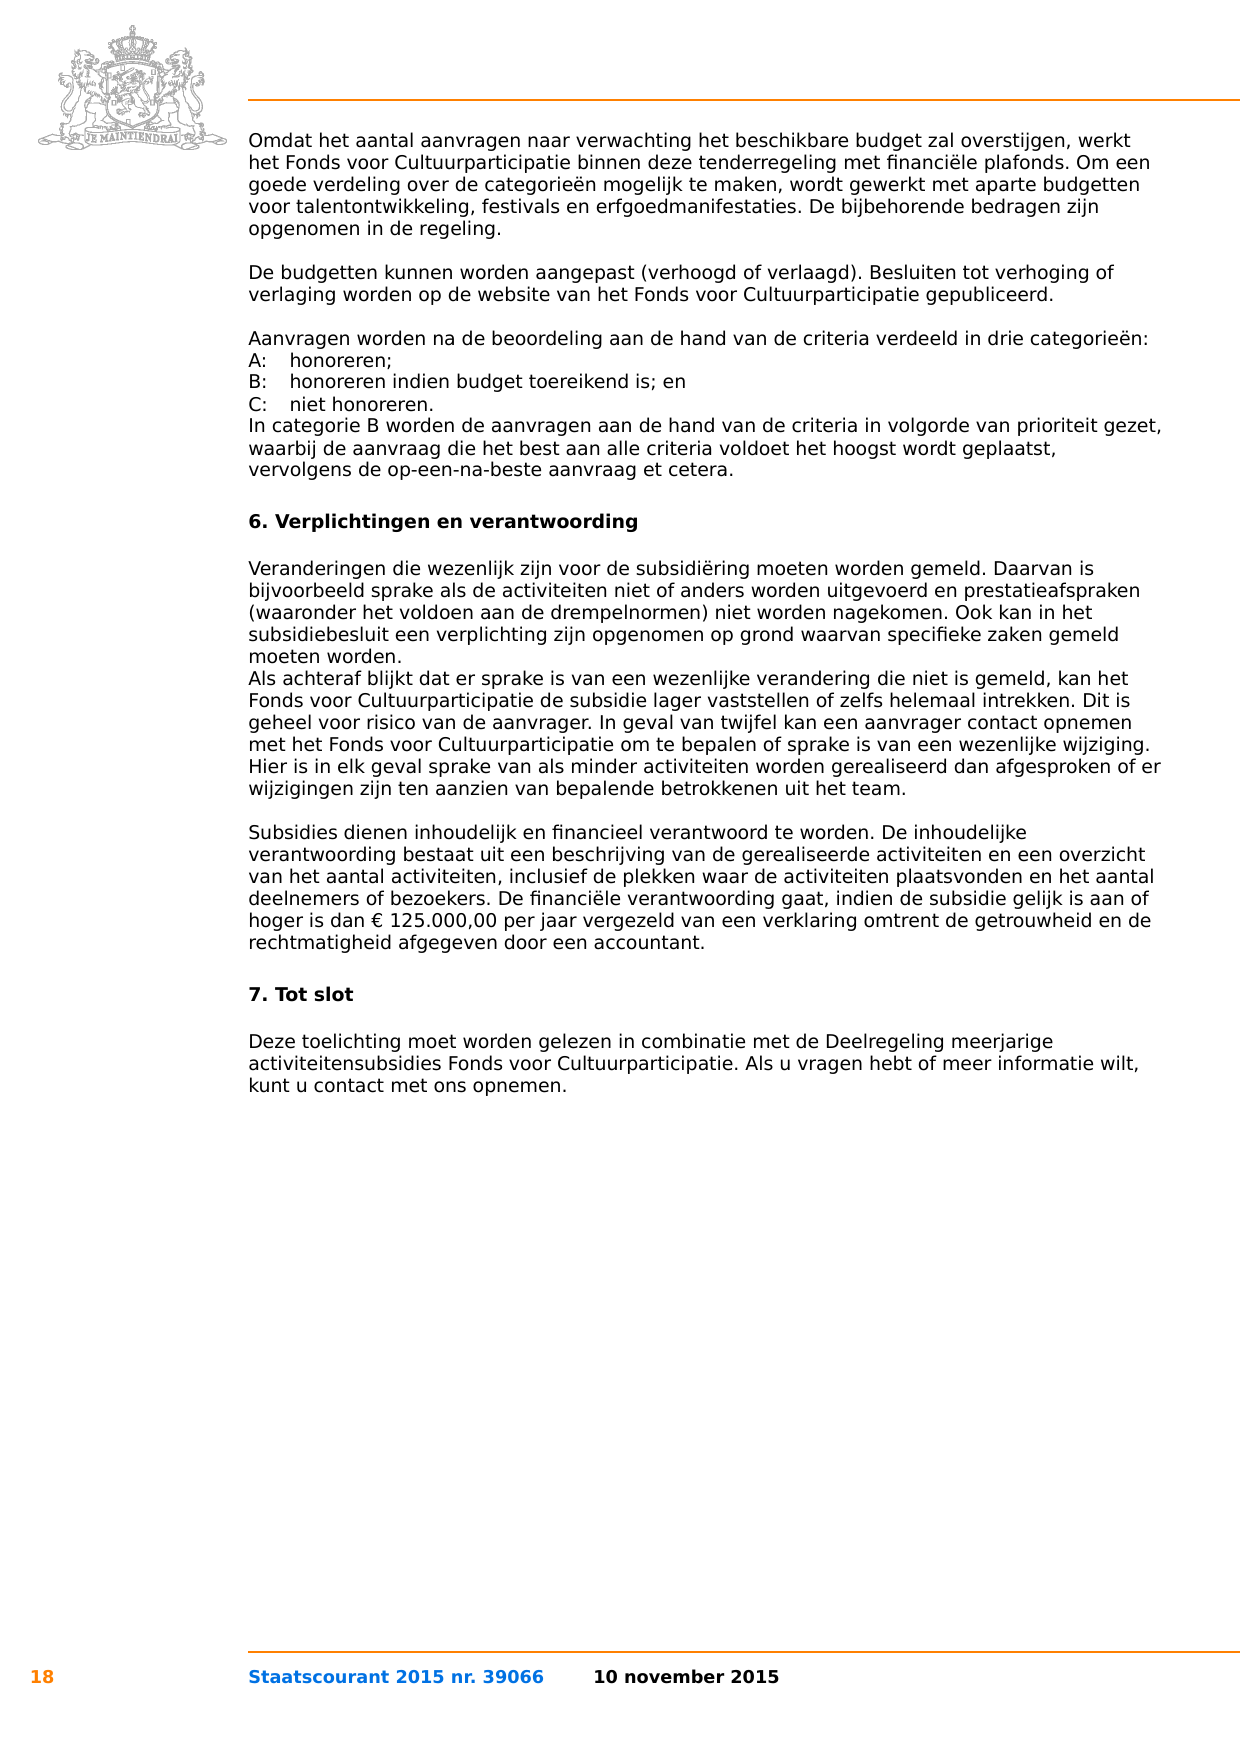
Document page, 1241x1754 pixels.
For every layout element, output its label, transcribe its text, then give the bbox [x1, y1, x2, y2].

subtitle 6. Verplichtingen en verantwoording [248, 511, 1163, 533]
text Deze toelichting moet worden gelezen in combinatie met de Deelregeling meerjarige activiteitensubsidies Fonds voor Cultuurparticipatie. Als u vragen hebt of meer informatie wilt, kunt u contact met ons opnemen. [248, 1031, 1163, 1097]
text Aanvragen worden na de beoordeling aan de hand van de criteria verdeeld in drie categorieën: [248, 327, 1163, 349]
subtitle 7. Tot slot [248, 984, 1163, 1006]
text Omdat het aantal aanvragen naar verwachting het beschikbare budget zal overstijgen, werkt het Fonds voor Cultuurparticipatie binnen deze tenderregeling met financiële plafonds. Om een goede verdeling over de categorieën mogelijk te maken, wordt gewerkt met aparte budgetten voor talentontwikkeling, festivals en erfgoedmanifestaties. De bijbehorende bedragen zijn opgenomen in de regeling. [248, 130, 1163, 240]
text A: honoreren; [248, 349, 1163, 371]
text De budgetten kunnen worden aangepast (verhoogd of verlaagd). Besluiten tot verhoging of verlaging worden op de website van het Fonds voor Cultuurparticipatie gepubliceerd. [248, 262, 1163, 306]
text C: niet honoreren. [248, 393, 1163, 415]
text Als achteraf blijkt dat er sprake is van een wezenlijke verandering die niet is gemeld, kan het Fonds voor Cultuurparticipatie de subsidie lager vaststellen of zelfs helemaal intrekken. Dit is geheel voor risico van de aanvrager. In geval van twijfel kan een aanvrager contact opnemen met het Fonds voor Cultuurparticipatie om te bepalen of sprake is van een wezenlijke wijziging. Hier is in elk geval sprake van als minder activiteiten worden gerealiseerd dan afgesproken of er wijzigingen zijn ten aanzien van bepalende betrokkenen uit het team. [248, 668, 1163, 800]
text Veranderingen die wezenlijk zijn voor de subsidiëring moeten worden gemeld. Daarvan is bijvoorbeeld sprake als de activiteiten niet of anders worden uitgevoerd en prestatieafspraken (waaronder het voldoen aan de drempelnormen) niet worden nagekomen. Ook kan in het subsidiebesluit een verplichting zijn opgenomen op grond waarvan specifieke zaken gemeld moeten worden. [248, 558, 1163, 668]
text In categorie B worden de aanvragen aan de hand van de criteria in volgorde van prioriteit gezet, waarbij de aanvraag die het best aan alle criteria voldoet het hoogst wordt geplaatst, vervolgens de op-een-na-beste aanvraag et cetera. [248, 415, 1163, 481]
picture [38, 25, 227, 150]
text B: honoreren indien budget toereikend is; en [248, 371, 1163, 393]
text Subsidies dienen inhoudelijk en financieel verantwoord te worden. De inhoudelijke verantwoording bestaat uit een beschrijving van de gerealiseerde activiteiten en een overzicht van het aantal activiteiten, inclusief de plekken waar de activiteiten plaatsvonden en het aantal deelnemers of bezoekers. De financiële verantwoording gaat, indien de subsidie gelijk is aan of hoger is dan € 125.000,00 per jaar vergezeld van een verklaring omtrent de getrouwheid en de rechtmatigheid afgegeven door een accountant. [248, 822, 1163, 954]
